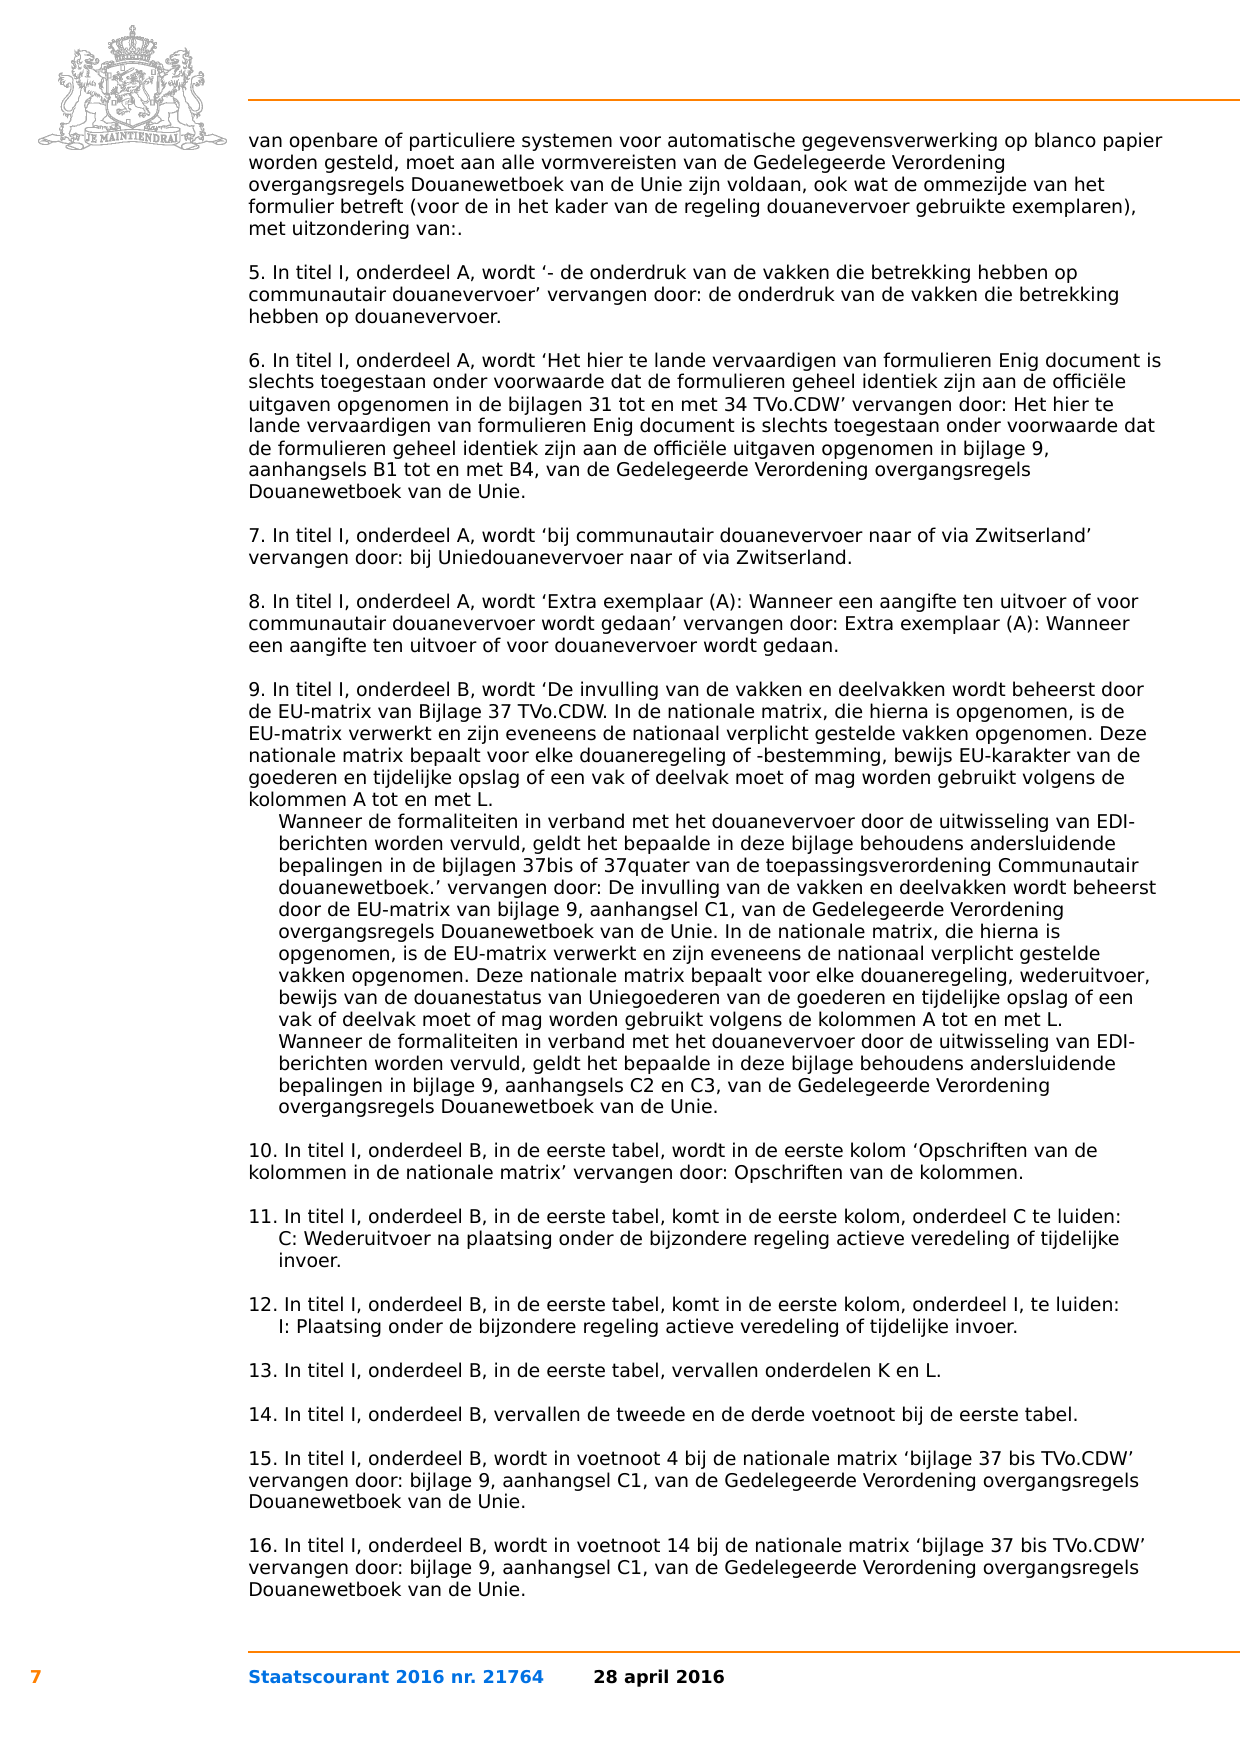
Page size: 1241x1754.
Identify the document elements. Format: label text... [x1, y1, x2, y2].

text Wanneer de formaliteiten in verband met het douanevervoer door de uitwisseling van EDI-berichten worden vervuld, geldt het bepaalde in deze bijlage behoudens andersluidende bepalingen in de bijlagen 37bis of 37quater van de toepassingsverordening Communautair douanewetboek.’ vervangen door: De invulling van de vakken en deelvakken wordt beheerst door de EU-matrix van bijlage 9, aanhangsel C1, van de Gedelegeerde Verordening overgangsregels Douanewetboek van de Unie. In de nationale matrix, die hierna is opgenomen, is de EU-matrix verwerkt en zijn eveneens de nationaal verplicht gestelde vakken opgenomen. Deze nationale matrix bepaalt voor elke douaneregeling, wederuitvoer, bewijs van de douanestatus van Uniegoederen van de goederen en tijdelijke opslag of een vak of deelvak moet of mag worden gebruikt volgens de kolommen A tot en met L. [278, 811, 1163, 1031]
text 11. In titel I, onderdeel B, in de eerste tabel, komt in de eerste kolom, onderdeel C te luiden: [248, 1206, 1163, 1228]
text C: Wederuitvoer na plaatsing onder de bijzondere regeling actieve veredeling of tijdelijke invoer. [278, 1228, 1163, 1272]
text van openbare of particuliere systemen voor automatische gegevensverwerking op blanco papier worden gesteld, moet aan alle vormvereisten van de Gedelegeerde Verordening overgangsregels Douanewetboek van de Unie zijn voldaan, ook wat de ommezijde van het formulier betreft (voor de in het kader van de regeling douanevervoer gebruikte exemplaren), met uitzondering van:. [248, 130, 1163, 240]
text 10. In titel I, onderdeel B, in de eerste tabel, wordt in de eerste kolom ‘Opschriften van de kolommen in de nationale matrix’ vervangen door: Opschriften van de kolommen. [248, 1140, 1163, 1184]
text 14. In titel I, onderdeel B, vervallen de tweede en de derde voetnoot bij de eerste tabel. [248, 1404, 1163, 1426]
text I: Plaatsing onder de bijzondere regeling actieve veredeling of tijdelijke invoer. [278, 1316, 1163, 1338]
text 15. In titel I, onderdeel B, wordt in voetnoot 4 bij de nationale matrix ‘bijlage 37 bis TVo.CDW’ vervangen door: bijlage 9, aanhangsel C1, van de Gedelegeerde Verordening overgangsregels Douanewetboek van de Unie. [248, 1447, 1163, 1513]
text 16. In titel I, onderdeel B, wordt in voetnoot 14 bij de nationale matrix ‘bijlage 37 bis TVo.CDW’ vervangen door: bijlage 9, aanhangsel C1, van de Gedelegeerde Verordening overgangsregels Douanewetboek van de Unie. [248, 1535, 1163, 1601]
text 9. In titel I, onderdeel B, wordt ‘De invulling van de vakken en deelvakken wordt beheerst door de EU-matrix van Bijlage 37 TVo.CDW. In de nationale matrix, die hierna is opgenomen, is de EU-matrix verwerkt en zijn eveneens de nationaal verplicht gestelde vakken opgenomen. Deze nationale matrix bepaalt voor elke douaneregeling of -bestemming, bewijs EU-karakter van de goederen en tijdelijke opslag of een vak of deelvak moet of mag worden gebruikt volgens de kolommen A tot en met L. [248, 679, 1163, 811]
text 8. In titel I, onderdeel A, wordt ‘Extra exemplaar (A): Wanneer een aangifte ten uitvoer of voor communautair douanevervoer wordt gedaan’ vervangen door: Extra exemplaar (A): Wanneer een aangifte ten uitvoer of voor douanevervoer wordt gedaan. [248, 591, 1163, 657]
picture [38, 25, 227, 150]
text 7. In titel I, onderdeel A, wordt ‘bij communautair douanevervoer naar of via Zwitserland’ vervangen door: bij Uniedouanevervoer naar of via Zwitserland. [248, 525, 1163, 569]
text 5. In titel I, onderdeel A, wordt ‘- de onderdruk van de vakken die betrekking hebben op communautair douanevervoer’ vervangen door: de onderdruk van de vakken die betrekking hebben op douanevervoer. [248, 262, 1163, 328]
text 12. In titel I, onderdeel B, in de eerste tabel, komt in de eerste kolom, onderdeel I, te luiden: [248, 1294, 1163, 1316]
text Wanneer de formaliteiten in verband met het douanevervoer door de uitwisseling van EDI-berichten worden vervuld, geldt het bepaalde in deze bijlage behoudens andersluidende bepalingen in bijlage 9, aanhangsels C2 en C3, van de Gedelegeerde Verordening overgangsregels Douanewetboek van de Unie. [278, 1031, 1163, 1118]
text 6. In titel I, onderdeel A, wordt ‘Het hier te lande vervaardigen van formulieren Enig document is slechts toegestaan onder voorwaarde dat de formulieren geheel identiek zijn aan de officiële uitgaven opgenomen in de bijlagen 31 tot en met 34 TVo.CDW’ vervangen door: Het hier te lande vervaardigen van formulieren Enig document is slechts toegestaan onder voorwaarde dat de formulieren geheel identiek zijn aan de officiële uitgaven opgenomen in bijlage 9, aanhangsels B1 tot en met B4, van de Gedelegeerde Verordening overgangsregels Douanewetboek van de Unie. [248, 349, 1163, 503]
text 13. In titel I, onderdeel B, in de eerste tabel, vervallen onderdelen K en L. [248, 1360, 1163, 1382]
